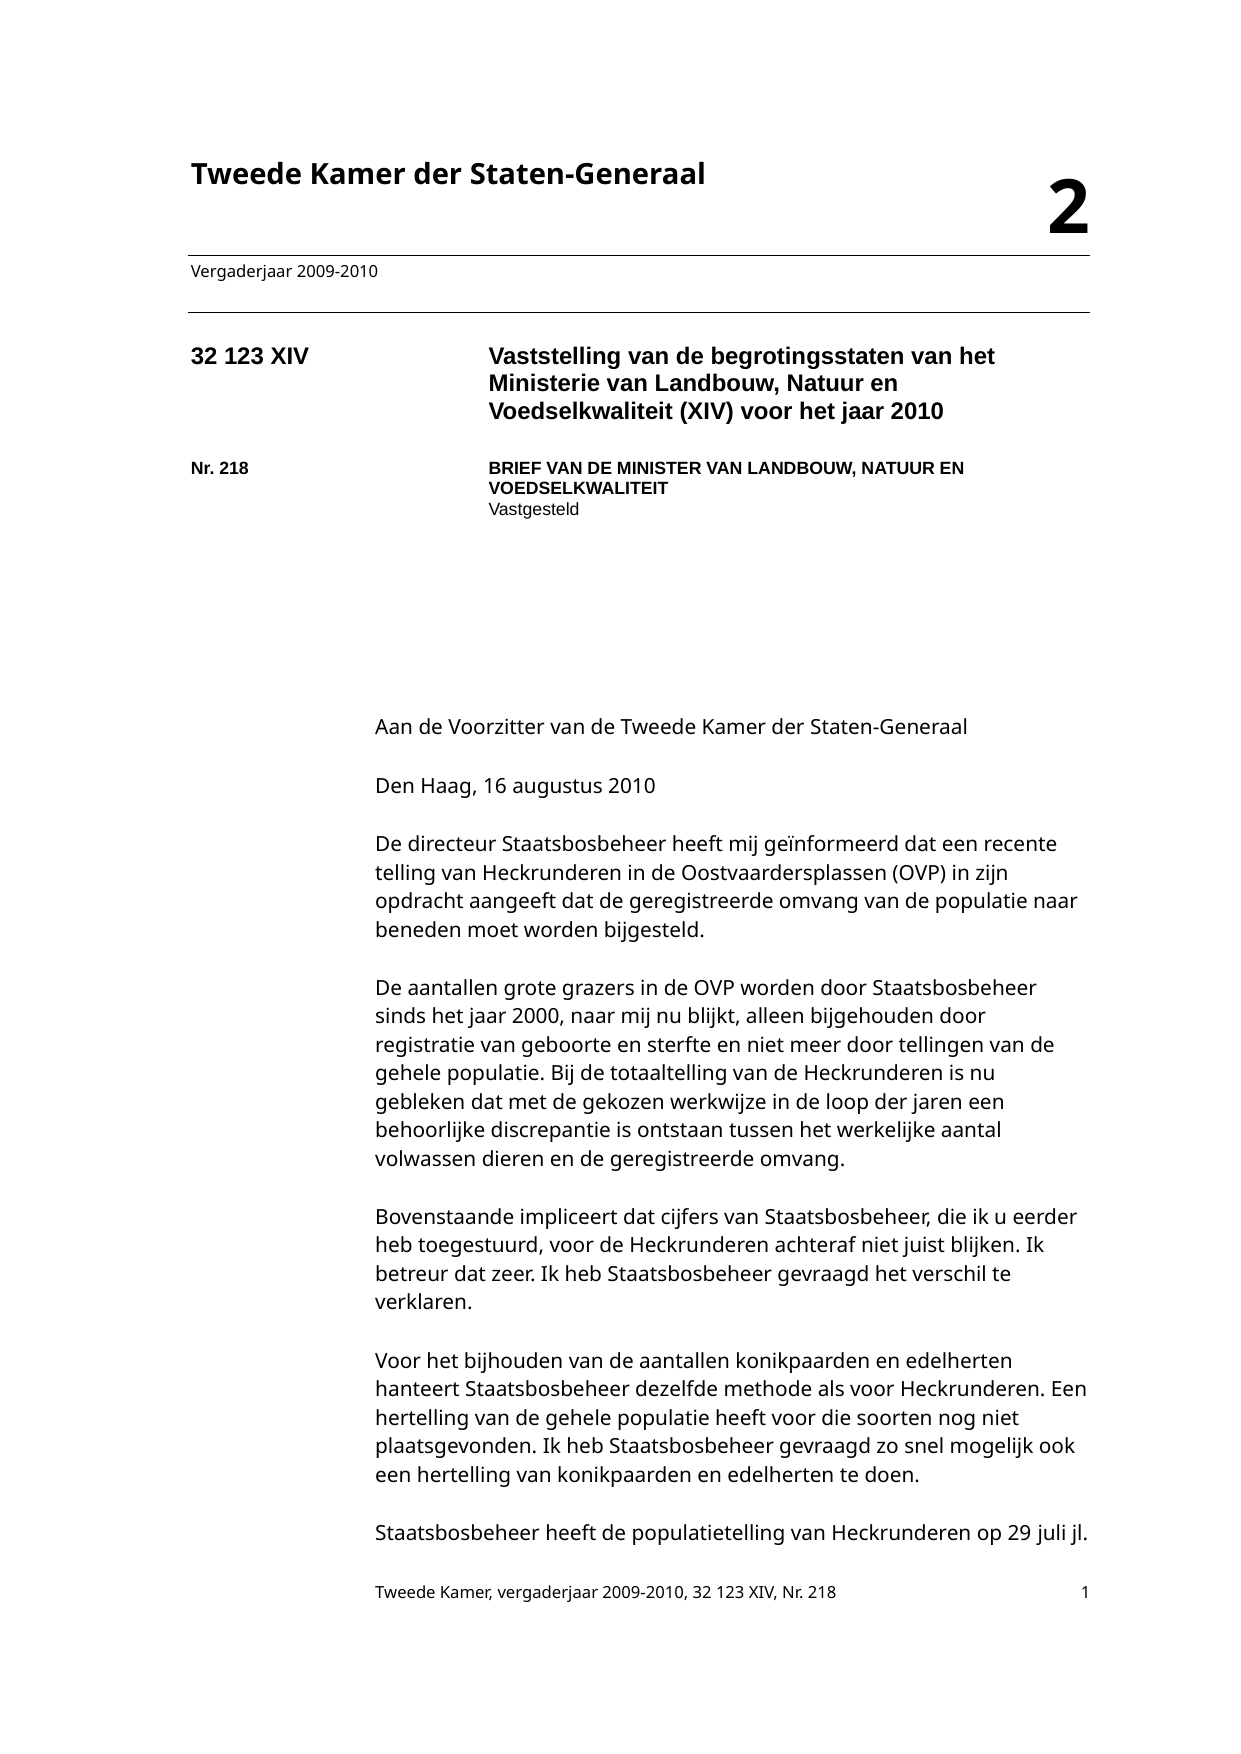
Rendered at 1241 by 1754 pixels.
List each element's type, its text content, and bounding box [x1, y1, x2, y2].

text De directeur Staatsbosbeheer heeft mij geïnformeerd dat een recente telling van Heckrunderen in de Oostvaardersplassen (OVP) in zijn opdracht aangeeft dat de geregistreerde omvang van de populatie naar beneden moet worden bijgesteld. [375, 829, 1090, 943]
table_cell BRIEF VAN DE MINISTER VAN LANDBOUW, NATUUR EN VOEDSELKWALITEIT Vastgesteld [485, 455, 1090, 594]
text Aan de Voorzitter van de Tweede Kamer der Staten-Generaal [375, 712, 1090, 741]
table_cell [485, 313, 1090, 339]
table_cell Vergaderjaar 2009-2010 [188, 256, 485, 312]
text Bovenstaande impliceert dat cijfers van Staatsbosbeheer, die ik u eerder heb toegestuurd, voor de Heckrunderen achteraf niet juist blijken. Ik betreur dat zeer. Ik heb Staatsbosbeheer gevraagd het verschil te verklaren. [375, 1202, 1090, 1316]
table_cell 32 123 XIV [188, 339, 485, 454]
table_cell Nr. 218 [188, 455, 485, 594]
table_cell [485, 256, 1090, 312]
table_cell Vaststelling van de begrotingsstaten van het Ministerie van Landbouw, Natuur en Voedselkwaliteit (XIV) voor het jaar 2010 [485, 339, 1090, 454]
text Staatsbosbeheer heeft de populatietelling van Heckrunderen op 29 juli jl. [375, 1518, 1090, 1547]
table_cell [188, 313, 485, 339]
table_header 2 [910, 150, 1090, 255]
text Voor het bijhouden van de aantallen konikpaarden en edelherten hanteert Staatsbosbeheer dezelfde methode als voor Heckrunderen. Een hertelling van de gehele populatie heeft voor die soorten nog niet plaatsgevonden. Ik heb Staatsbosbeheer gevraagd zo snel mogelijk ook een hertelling van konikpaarden en edelherten te doen. [375, 1346, 1090, 1488]
table_header Tweede Kamer der Staten-Generaal [188, 150, 909, 255]
text Den Haag, 16 augustus 2010 [375, 771, 1090, 799]
text De aantallen grote grazers in de OVP worden door Staatsbosbeheer sinds het jaar 2000, naar mij nu blijkt, alleen bijgehouden door registratie van geboorte en sterfte en niet meer door tellingen van de gehele populatie. Bij de totaaltelling van de Heckrunderen is nu gebleken dat met de gekozen werkwijze in de loop der jaren een behoorlijke discrepantie is ontstaan tussen het werkelijke aantal volwassen dieren en de geregistreerde omvang. [375, 973, 1090, 1172]
